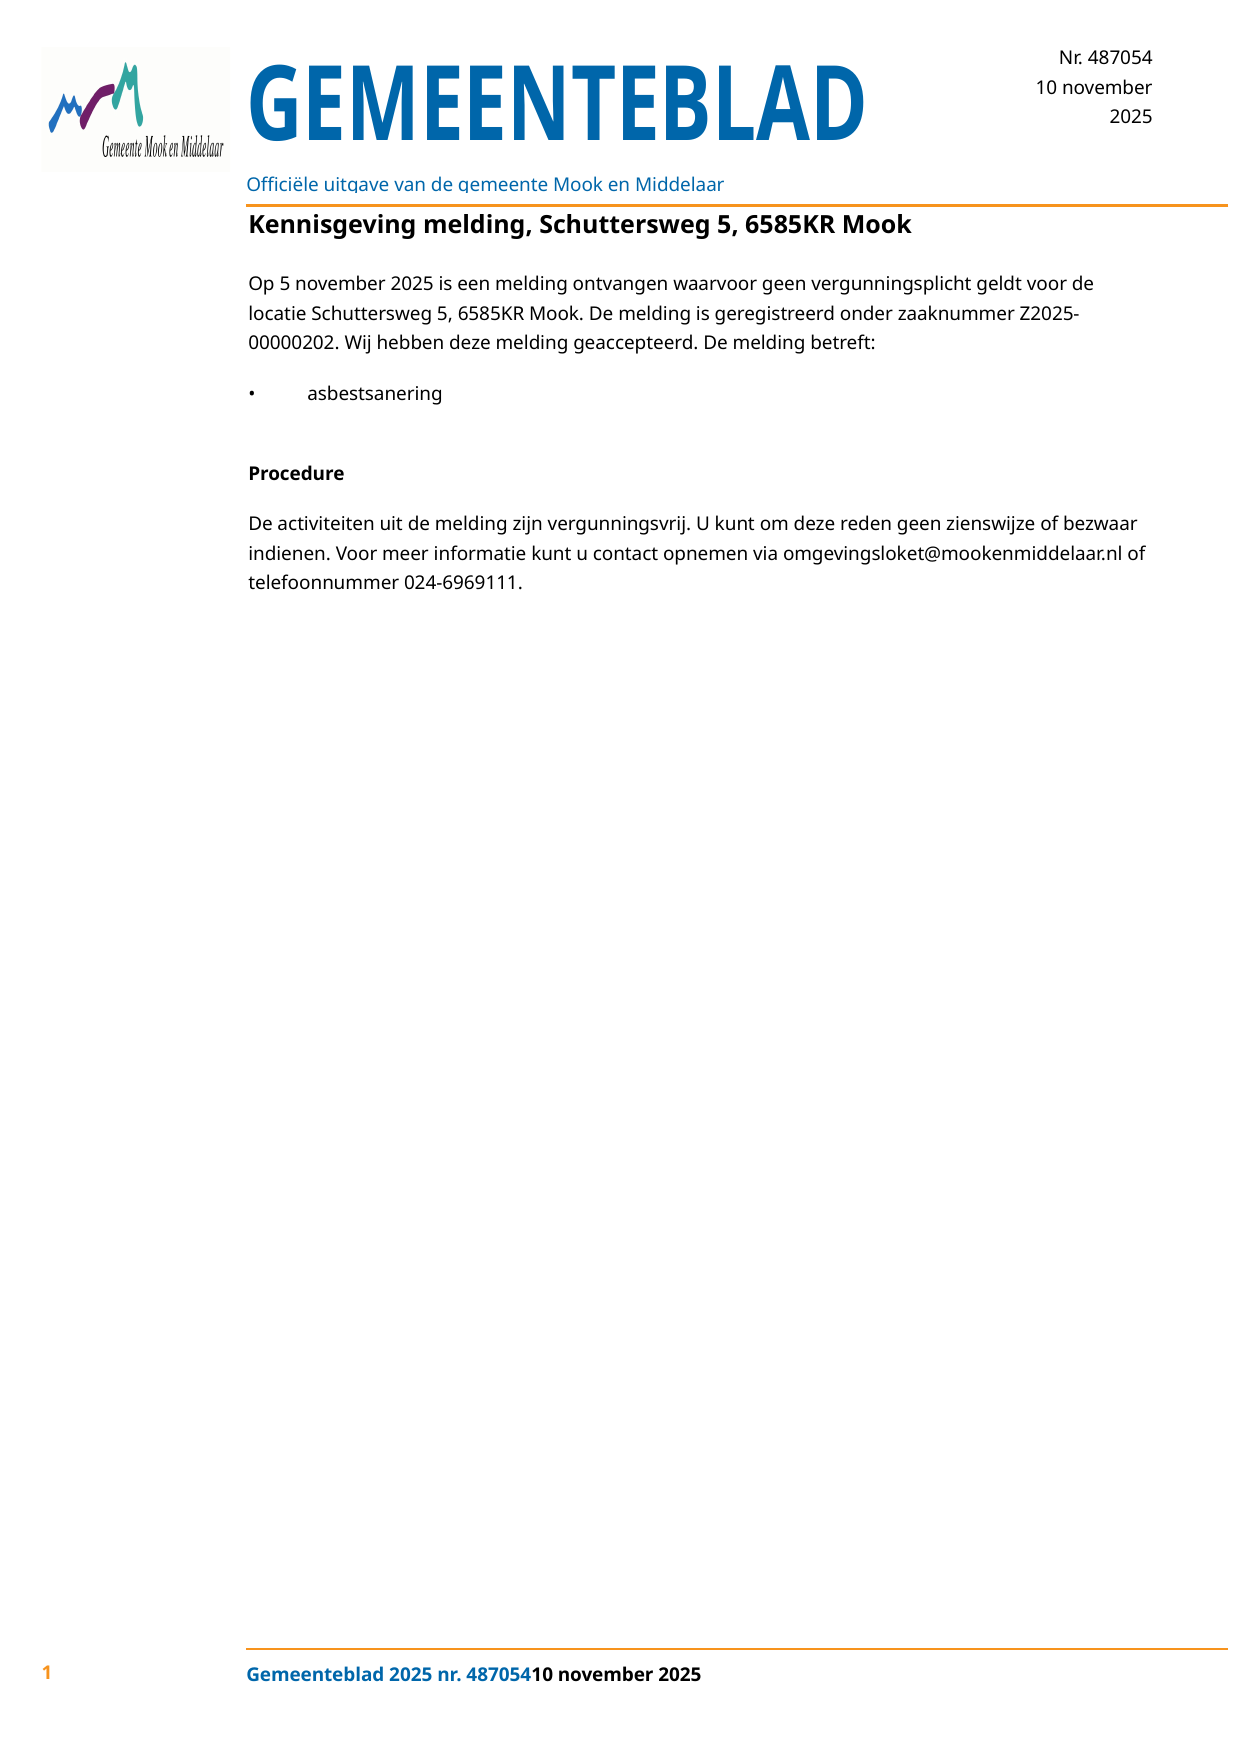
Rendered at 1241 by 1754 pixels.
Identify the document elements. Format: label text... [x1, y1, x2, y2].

text De activiteiten uit de melding zijn vergunningsvrij. U kunt om deze reden geen zienswijze of bezwaar indienen. Voor meer informatie kunt u contact opnemen via omgevingsloket@mookenmiddelaar.nl of telefoonnummer 024-6969111. [248, 510, 1152, 595]
picture [41, 47, 231, 172]
text Kennisgeving melding, Schuttersweg 5, 6585KR Mook [248, 207, 1152, 241]
text Op 5 november 2025 is een melding ontvangen waarvoor geen vergunningsplicht geldt voor de locatie Schuttersweg 5, 6585KR Mook. De melding is geregistreerd onder zaaknummer Z2025-00000202. Wij hebben deze melding geaccepteerd. De melding betreft: [248, 270, 1152, 355]
list asbestsanering [248, 380, 1152, 406]
text Procedure [248, 460, 1152, 486]
